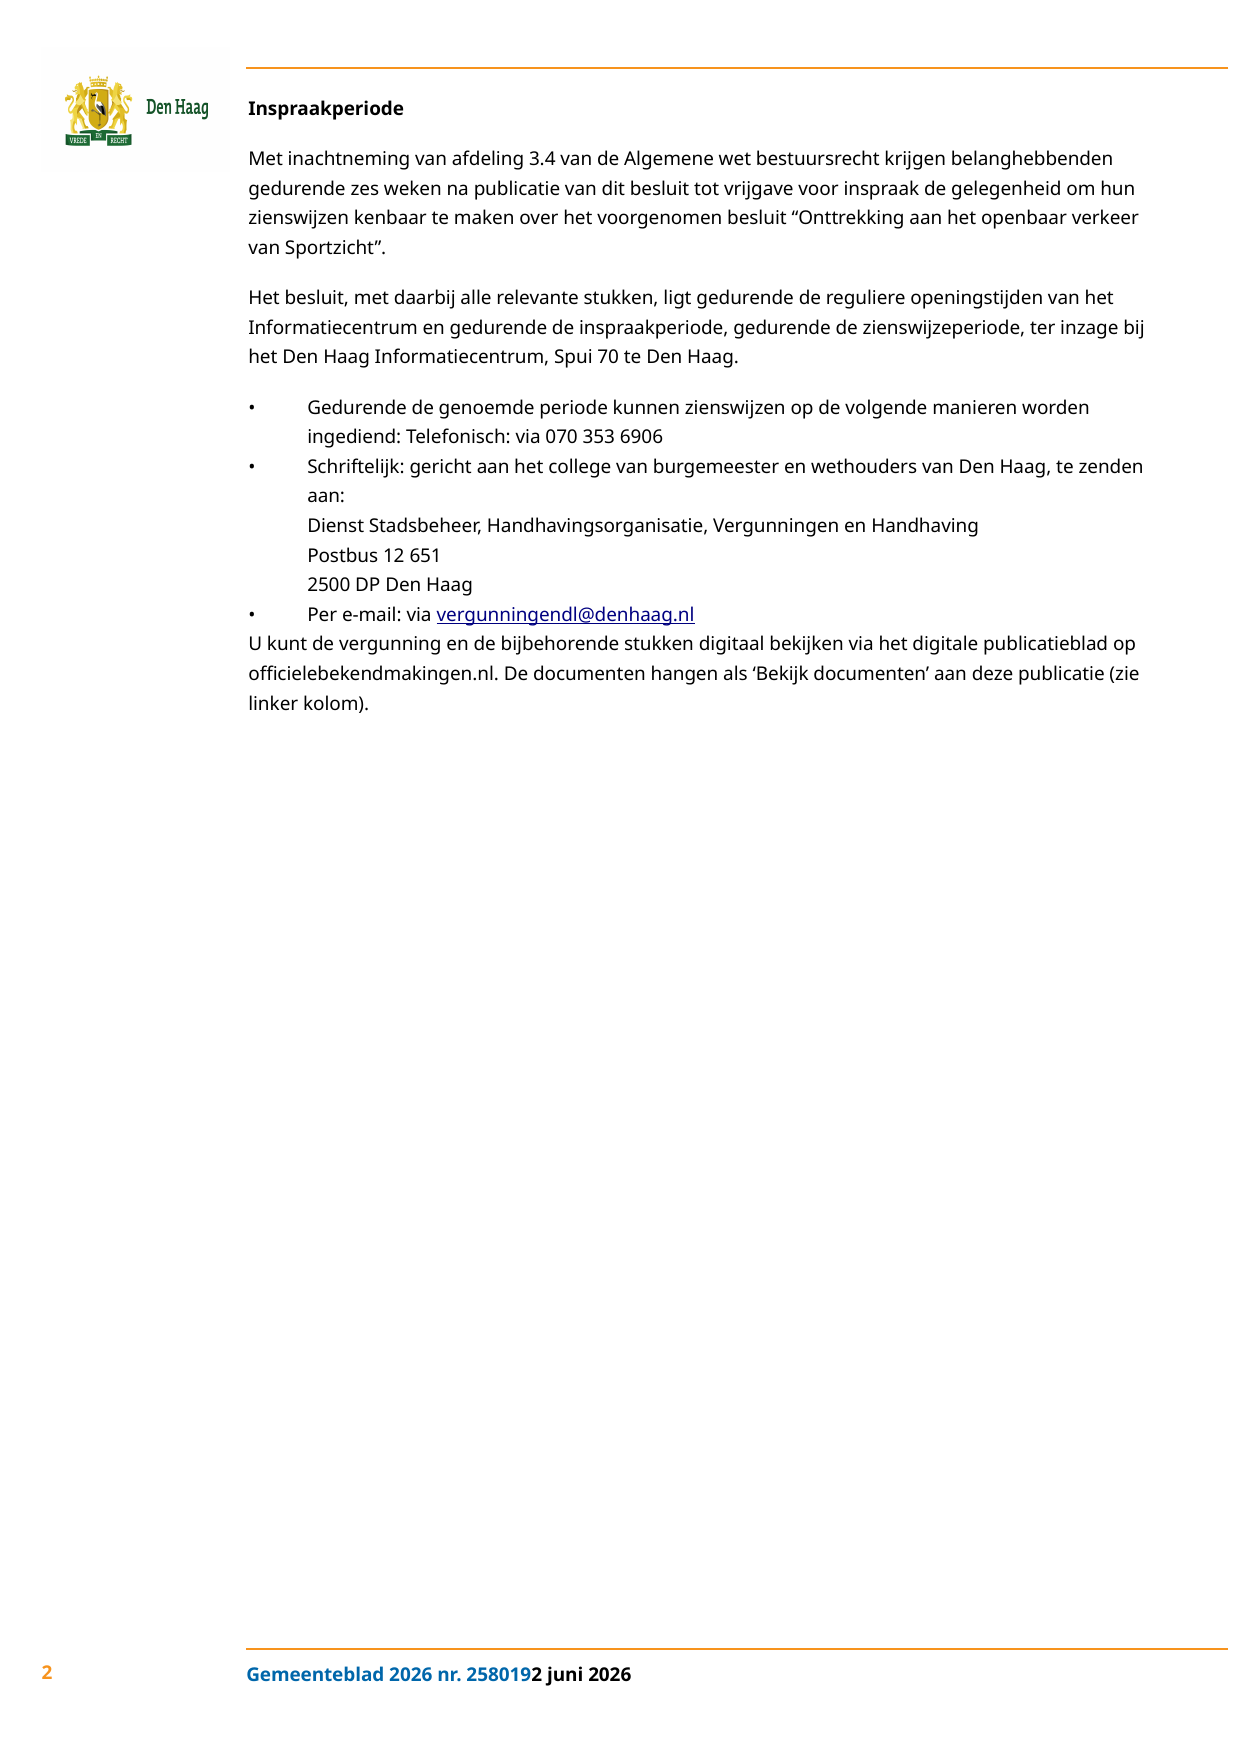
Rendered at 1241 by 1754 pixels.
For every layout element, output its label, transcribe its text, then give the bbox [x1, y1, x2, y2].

picture [41, 47, 231, 172]
list 2500 DP Den Haag [248, 571, 1152, 597]
text Inspraakperiode [248, 95, 1152, 121]
list Schriftelijk: gericht aan het college van burgemeester en wethouders van Den Haag, te zenden aan: [248, 453, 1152, 508]
list Gedurende de genoemde periode kunnen zienswijzen op de volgende manieren worden ingediend: Telefonisch: via 070 353 6906 [248, 394, 1152, 449]
text Met inachtneming van afdeling 3.4 van de Algemene wet bestuursrecht krijgen belanghebbenden gedurende zes weken na publicatie van dit besluit tot vrijgave voor inspraak de gelegenheid om hun zienswijzen kenbaar te maken over het voorgenomen besluit “Onttrekking aan het openbaar verkeer van Sportzicht”. [248, 145, 1152, 260]
list Per e-mail: via vergunningendl@denhaag.nl [248, 601, 1152, 627]
list Postbus 12 651 [248, 542, 1152, 568]
text U kunt de vergunning en de bijbehorende stukken digitaal bekijken via het digitale publicatieblad op officielebekendmakingen.nl. De documenten hangen als ‘Bekijk documenten’ aan deze publicatie (zie linker kolom). [248, 631, 1152, 716]
text Het besluit, met daarbij alle relevante stukken, ligt gedurende de reguliere openingstijden van het Informatiecentrum en gedurende de inspraakperiode, gedurende de zienswijzeperiode, ter inzage bij het Den Haag Informatiecentrum, Spui 70 te Den Haag. [248, 284, 1152, 369]
list Dienst Stadsbeheer, Handhavingsorganisatie, Vergunningen en Handhaving [248, 512, 1152, 538]
